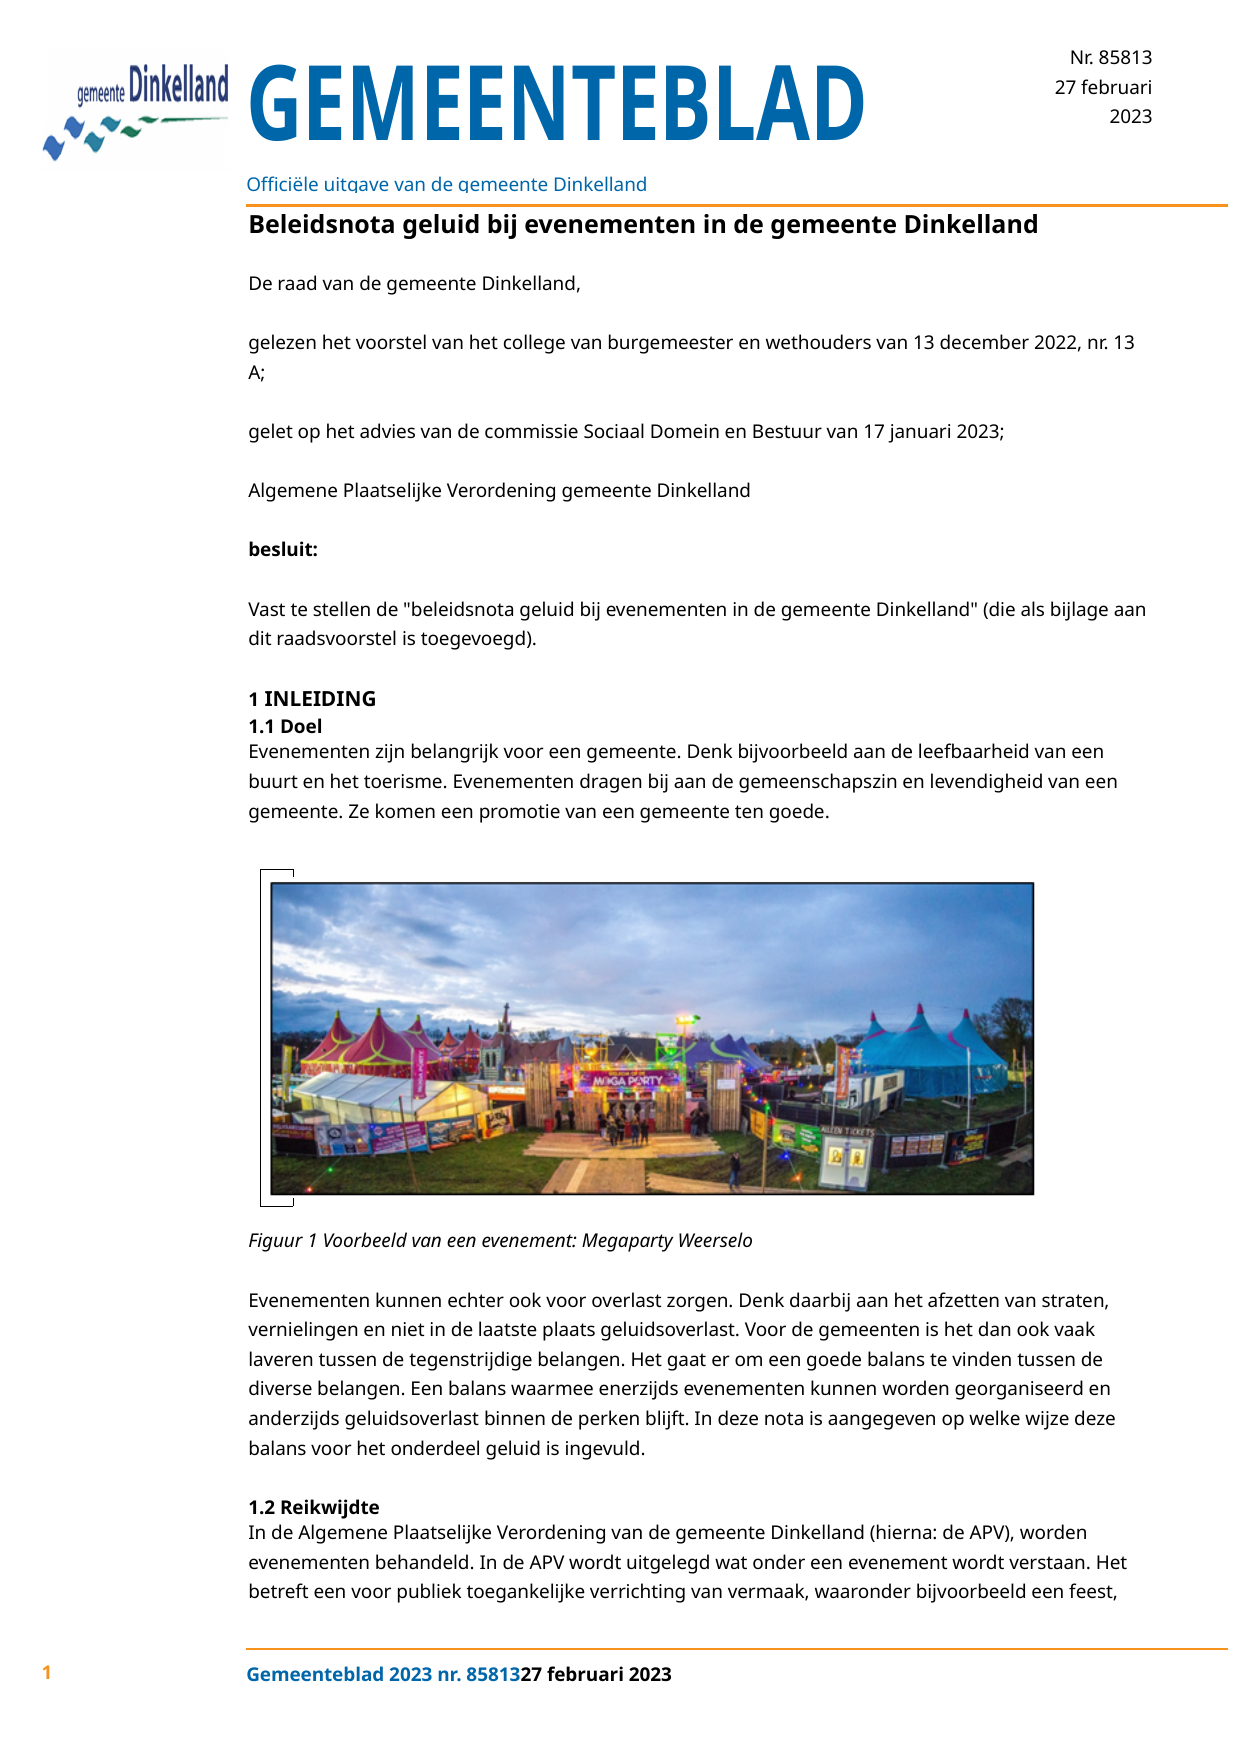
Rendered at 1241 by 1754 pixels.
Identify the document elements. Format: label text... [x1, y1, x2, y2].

text 1 INLEIDING [248, 684, 1152, 713]
text In de Algemene Plaatselijke Verordening van de gemeente Dinkelland (hierna: de APV), worden evenementen behandeld. In de APV wordt uitgelegd wat onder een evenement wordt verstaan. Het betreft een voor publiek toegankelijke verrichting van vermaak, waaronder bijvoorbeeld een feest, [248, 1519, 1152, 1604]
text Beleidsnota geluid bij evenementen in de gemeente Dinkelland [248, 207, 1152, 241]
text 1.2 Reikwijdte [248, 1494, 1152, 1519]
text 1.1 Doel [248, 713, 1152, 739]
text Figuur 1 Voorbeeld van een evenement: Megaparty Weerselo [248, 1228, 1152, 1253]
text Vast te stellen de "beleidsnota geluid bij evenementen in de gemeente Dinkelland" (die als bijlage aan dit raadsvoorstel is toegevoegd). [248, 596, 1152, 651]
text besluit: [248, 537, 1152, 562]
text gelet op het advies van de commissie Sociaal Domein en Bestuur van 17 januari 2023; [248, 418, 1152, 444]
picture [268, 877, 1037, 1198]
text Algemene Plaatselijke Verordening gemeente Dinkelland [248, 477, 1152, 503]
text gelezen het voorstel van het college van burgemeester en wethouders van 13 december 2022, nr. 13 A; [248, 329, 1152, 385]
text Evenementen zijn belangrijk voor een gemeente. Denk bijvoorbeeld aan de leefbaarheid van een buurt en het toerisme. Evenementen dragen bij aan de gemeenschapszin en levendigheid van een gemeente. Ze komen een promotie van een gemeente ten goede. [248, 739, 1152, 823]
picture [41, 47, 231, 172]
text Evenementen kunnen echter ook voor overlast zorgen. Denk daarbij aan het afzetten van straten, vernielingen en niet in de laatste plaats geluidsoverlast. Voor de gemeenten is het dan ook vaak laveren tussen de tegenstrijdige belangen. Het gaat er om een goede balans te vinden tussen de diverse belangen. Een balans waarmee enerzijds evenementen kunnen worden georganiseerd en anderzijds geluidsoverlast binnen de perken blijft. In deze nota is aangegeven op welke wijze deze balans voor het onderdeel geluid is ingevuld. [248, 1287, 1152, 1460]
text De raad van de gemeente Dinkelland, [248, 270, 1152, 296]
